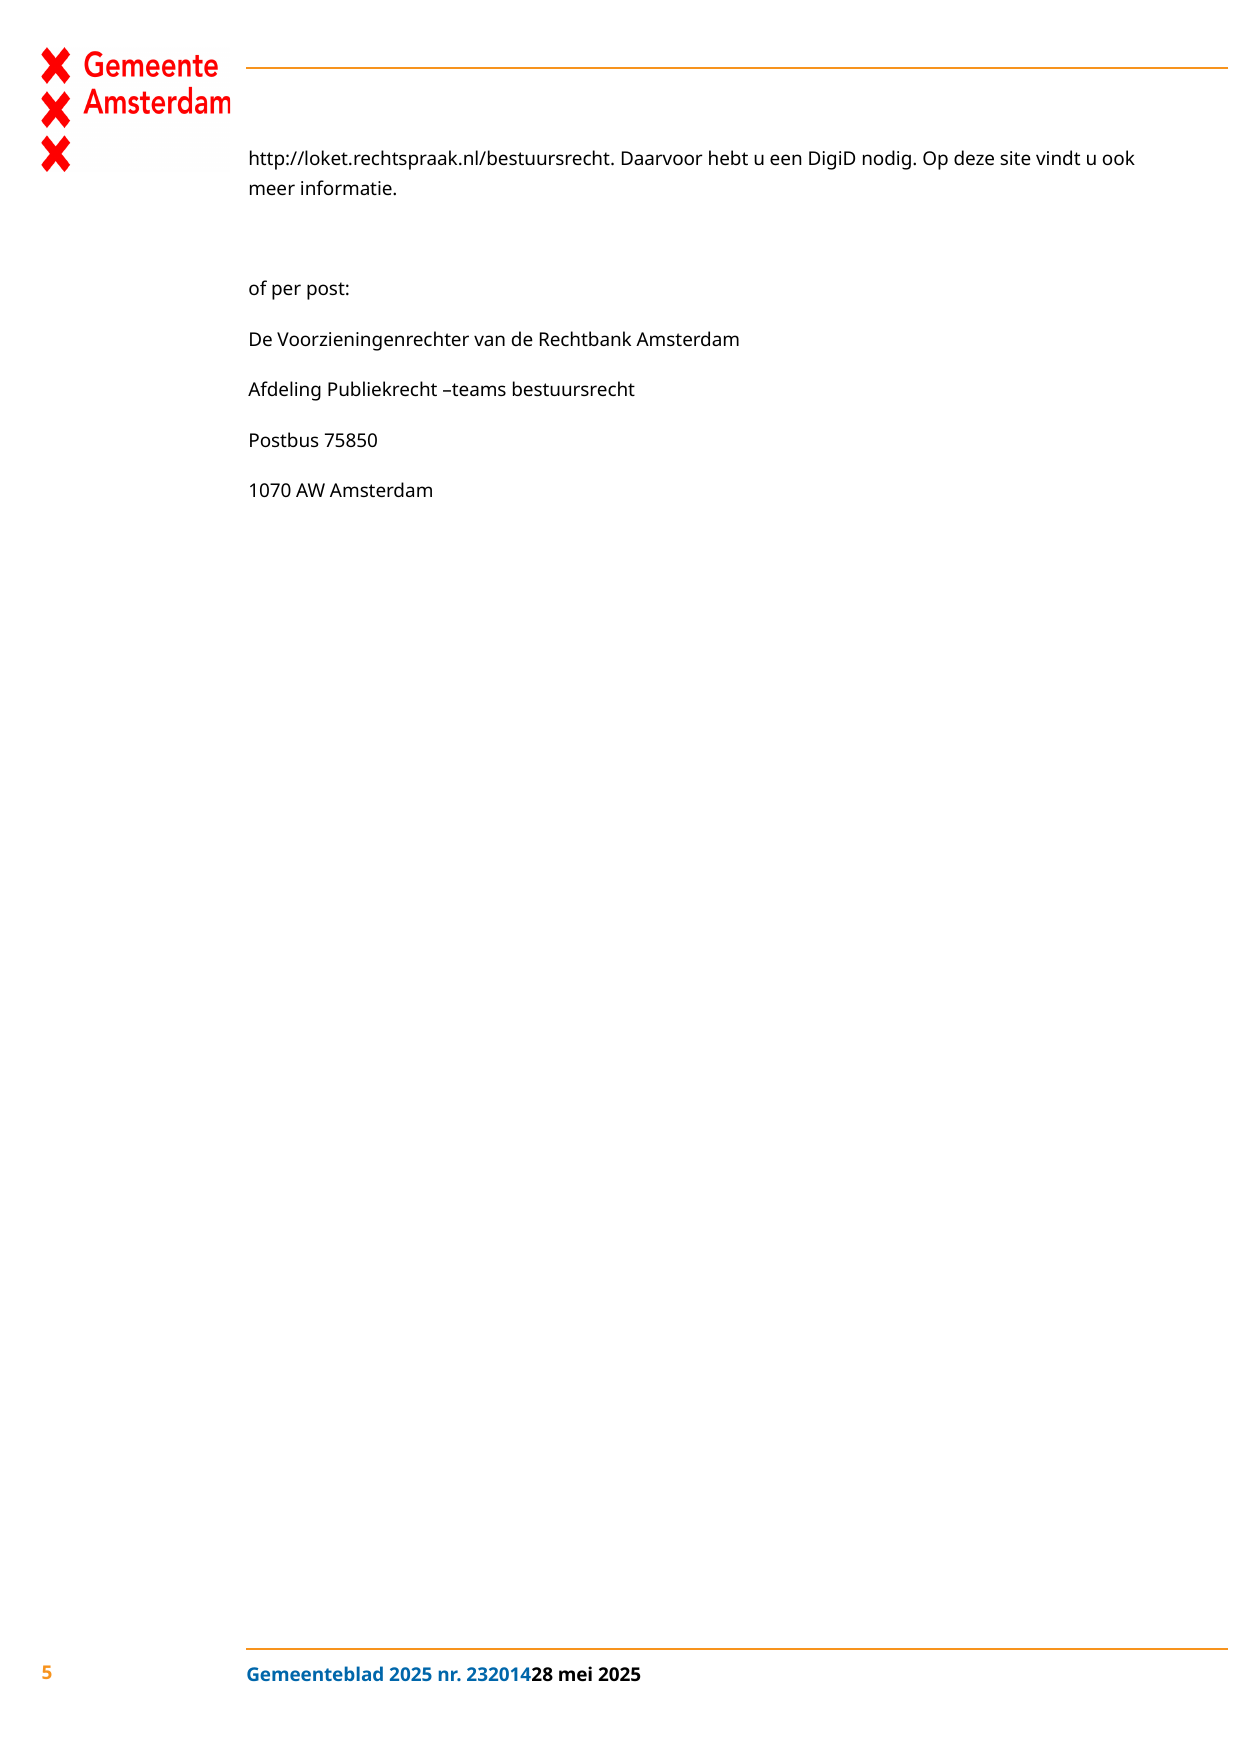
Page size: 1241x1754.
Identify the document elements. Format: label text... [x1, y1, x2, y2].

text Afdeling Publiekrecht –teams bestuursrecht [248, 376, 1152, 402]
text http://loket.rechtspraak.nl/bestuursrecht. Daarvoor hebt u een DigiD nodig. Op deze site vindt u ook meer informatie. [248, 145, 1152, 201]
text De Voorzieningenrechter van de Rechtbank Amsterdam [248, 326, 1152, 352]
text Postbus 75850 [248, 427, 1152, 453]
picture [41, 47, 231, 172]
text of per post: [248, 276, 1152, 301]
text 1070 AW Amsterdam [248, 477, 1152, 503]
